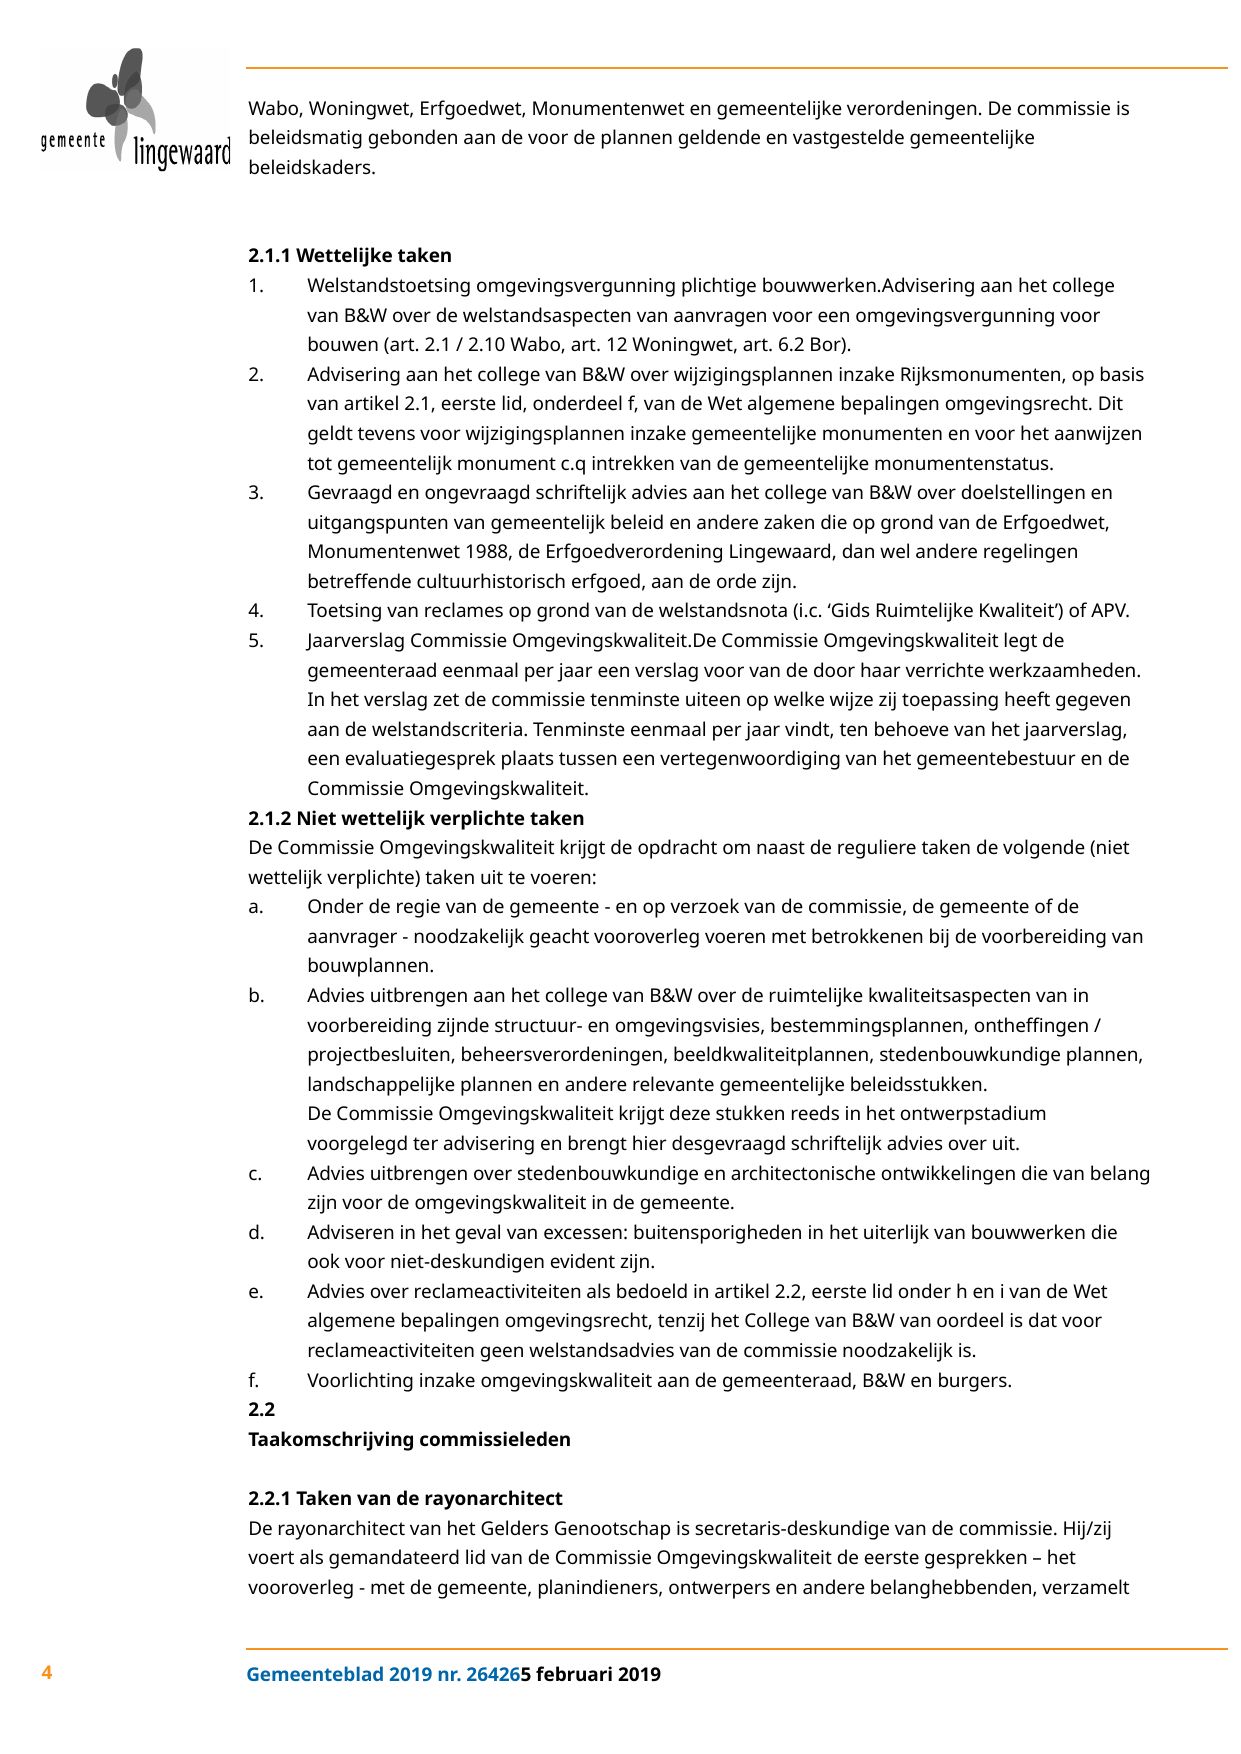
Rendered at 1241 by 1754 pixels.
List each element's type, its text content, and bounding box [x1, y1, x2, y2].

list Voorlichting inzake omgevingskwaliteit aan de gemeenteraad, B&W en burgers. [248, 1367, 1152, 1393]
list De Commissie Omgevingskwaliteit krijgt deze stukken reeds in het ontwerpstadium voorgelegd ter advisering en brengt hier desgevraagd schriftelijk advies over uit. [248, 1101, 1152, 1156]
list Advies uitbrengen aan het college van B&W over de ruimtelijke kwaliteitsaspecten van in voorbereiding zijnde structuur- en omgevingsvisies, bestemmingsplannen, ontheffingen / projectbesluiten, beheersverordeningen, beeldkwaliteitplannen, stedenbouwkundige plannen, landschappelijke plannen en andere relevante gemeentelijke beleidsstukken. [248, 982, 1152, 1097]
list Jaarverslag Commissie Omgevingskwaliteit.De Commissie Omgevingskwaliteit legt de gemeenteraad eenmaal per jaar een verslag voor van de door haar verrichte werkzaamheden. In het verslag zet de commissie tenminste uiteen op welke wijze zij toepassing heeft gegeven aan de welstandscriteria. Tenminste eenmaal per jaar vindt, ten behoeve van het jaarverslag, een evaluatiegesprek plaats tussen een vertegenwoordiging van het gemeentebestuur en de Commissie Omgevingskwaliteit. [248, 627, 1152, 801]
list Welstandstoetsing omgevingsvergunning plichtige bouwwerken.Advisering aan het college van B&W over de welstandsaspecten van aanvragen voor een omgevingsvergunning voor bouwen (art. 2.1 / 2.10 Wabo, art. 12 Woningwet, art. 6.2 Bor). [248, 272, 1152, 357]
list Onder de regie van de gemeente - en op verzoek van de commissie, de gemeente of de aanvrager - noodzakelijk geacht vooroverleg voeren met betrokkenen bij de voorbereiding van bouwplannen. [248, 893, 1152, 978]
text 2.1.1 Wettelijke taken [248, 243, 1152, 268]
list Gevraagd en ongevraagd schriftelijk advies aan het college van B&W over doelstellingen en uitgangspunten van gemeentelijk beleid en andere zaken die op grond van de Erfgoedwet, Monumentenwet 1988, de Erfgoedverordening Lingewaard, dan wel andere regelingen betreffende cultuurhistorisch erfgoed, aan de orde zijn. [248, 479, 1152, 594]
list Adviseren in het geval van excessen: buitensporigheden in het uiterlijk van bouwwerken die ook voor niet-deskundigen evident zijn. [248, 1219, 1152, 1274]
picture [41, 47, 231, 172]
text 2.2 [248, 1396, 1152, 1422]
text 2.1.2 Niet wettelijk verplichte taken [248, 805, 1152, 831]
text 2.2.1 Taken van de rayonarchitect [248, 1485, 1152, 1511]
text Taakomschrijving commissieleden [248, 1426, 1152, 1452]
text De rayonarchitect van het Gelders Genootschap is secretaris-deskundige van de commissie. Hij/zij voert als gemandateerd lid van de Commissie Omgevingskwaliteit de eerste gesprekken – het vooroverleg - met de gemeente, planindieners, ontwerpers en andere belanghebbenden, verzamelt [248, 1515, 1152, 1600]
list Toetsing van reclames op grond van de welstandsnota (i.c. ‘Gids Ruimtelijke Kwaliteit’) of APV. [248, 598, 1152, 623]
list Advisering aan het college van B&W over wijzigingsplannen inzake Rijksmonumenten, op basis van artikel 2.1, eerste lid, onderdeel f, van de Wet algemene bepalingen omgevingsrecht. Dit geldt tevens voor wijzigingsplannen inzake gemeentelijke monumenten en voor het aanwijzen tot gemeentelijk monument c.q intrekken van de gemeentelijke monumentenstatus. [248, 361, 1152, 476]
text De Commissie Omgevingskwaliteit krijgt de opdracht om naast de reguliere taken de volgende (niet wettelijk verplichte) taken uit te voeren: [248, 834, 1152, 890]
list Advies uitbrengen over stedenbouwkundige en architectonische ontwikkelingen die van belang zijn voor de omgevingskwaliteit in de gemeente. [248, 1160, 1152, 1215]
text Wabo, Woningwet, Erfgoedwet, Monumentenwet en gemeentelijke verordeningen. De commissie is beleidsmatig gebonden aan de voor de plannen geldende en vastgestelde gemeentelijke beleidskaders. [248, 95, 1152, 180]
list Advies over reclameactiviteiten als bedoeld in artikel 2.2, eerste lid onder h en i van de Wet algemene bepalingen omgevingsrecht, tenzij het College van B&W van oordeel is dat voor reclameactiviteiten geen welstandsadvies van de commissie noodzakelijk is. [248, 1278, 1152, 1363]
